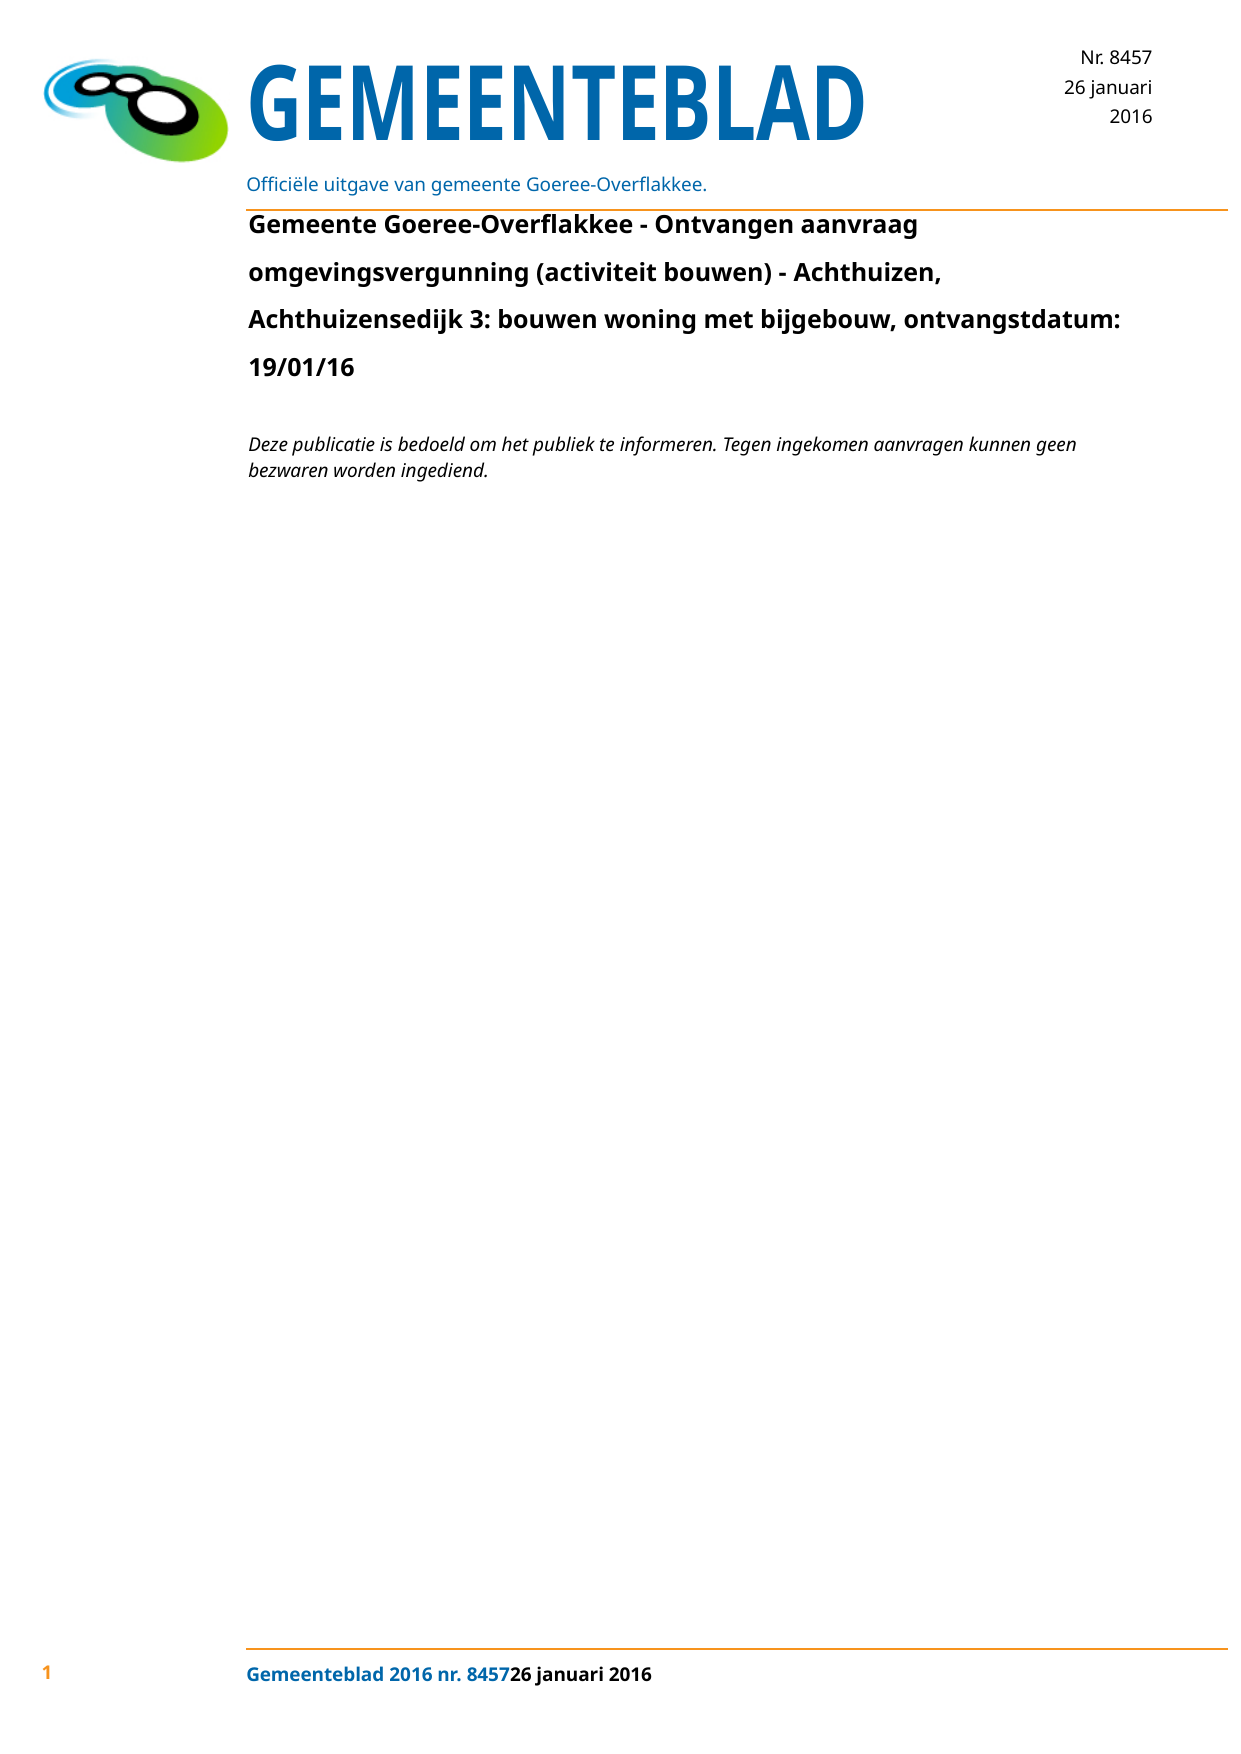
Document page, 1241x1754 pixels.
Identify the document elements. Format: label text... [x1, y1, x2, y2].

picture [41, 47, 231, 172]
text Deze publicatie is bedoeld om het publiek te informeren. Tegen ingekomen aanvragen kunnen geen bezwaren worden ingediend. [248, 431, 1152, 483]
text Gemeente Goeree-Overflakkee - Ontvangen aanvraag omgevingsvergunning (activiteit bouwen) - Achthuizen, Achthuizensedijk 3: bouwen woning met bijgebouw, ontvangstdatum: 19/01/16 [248, 211, 1152, 384]
